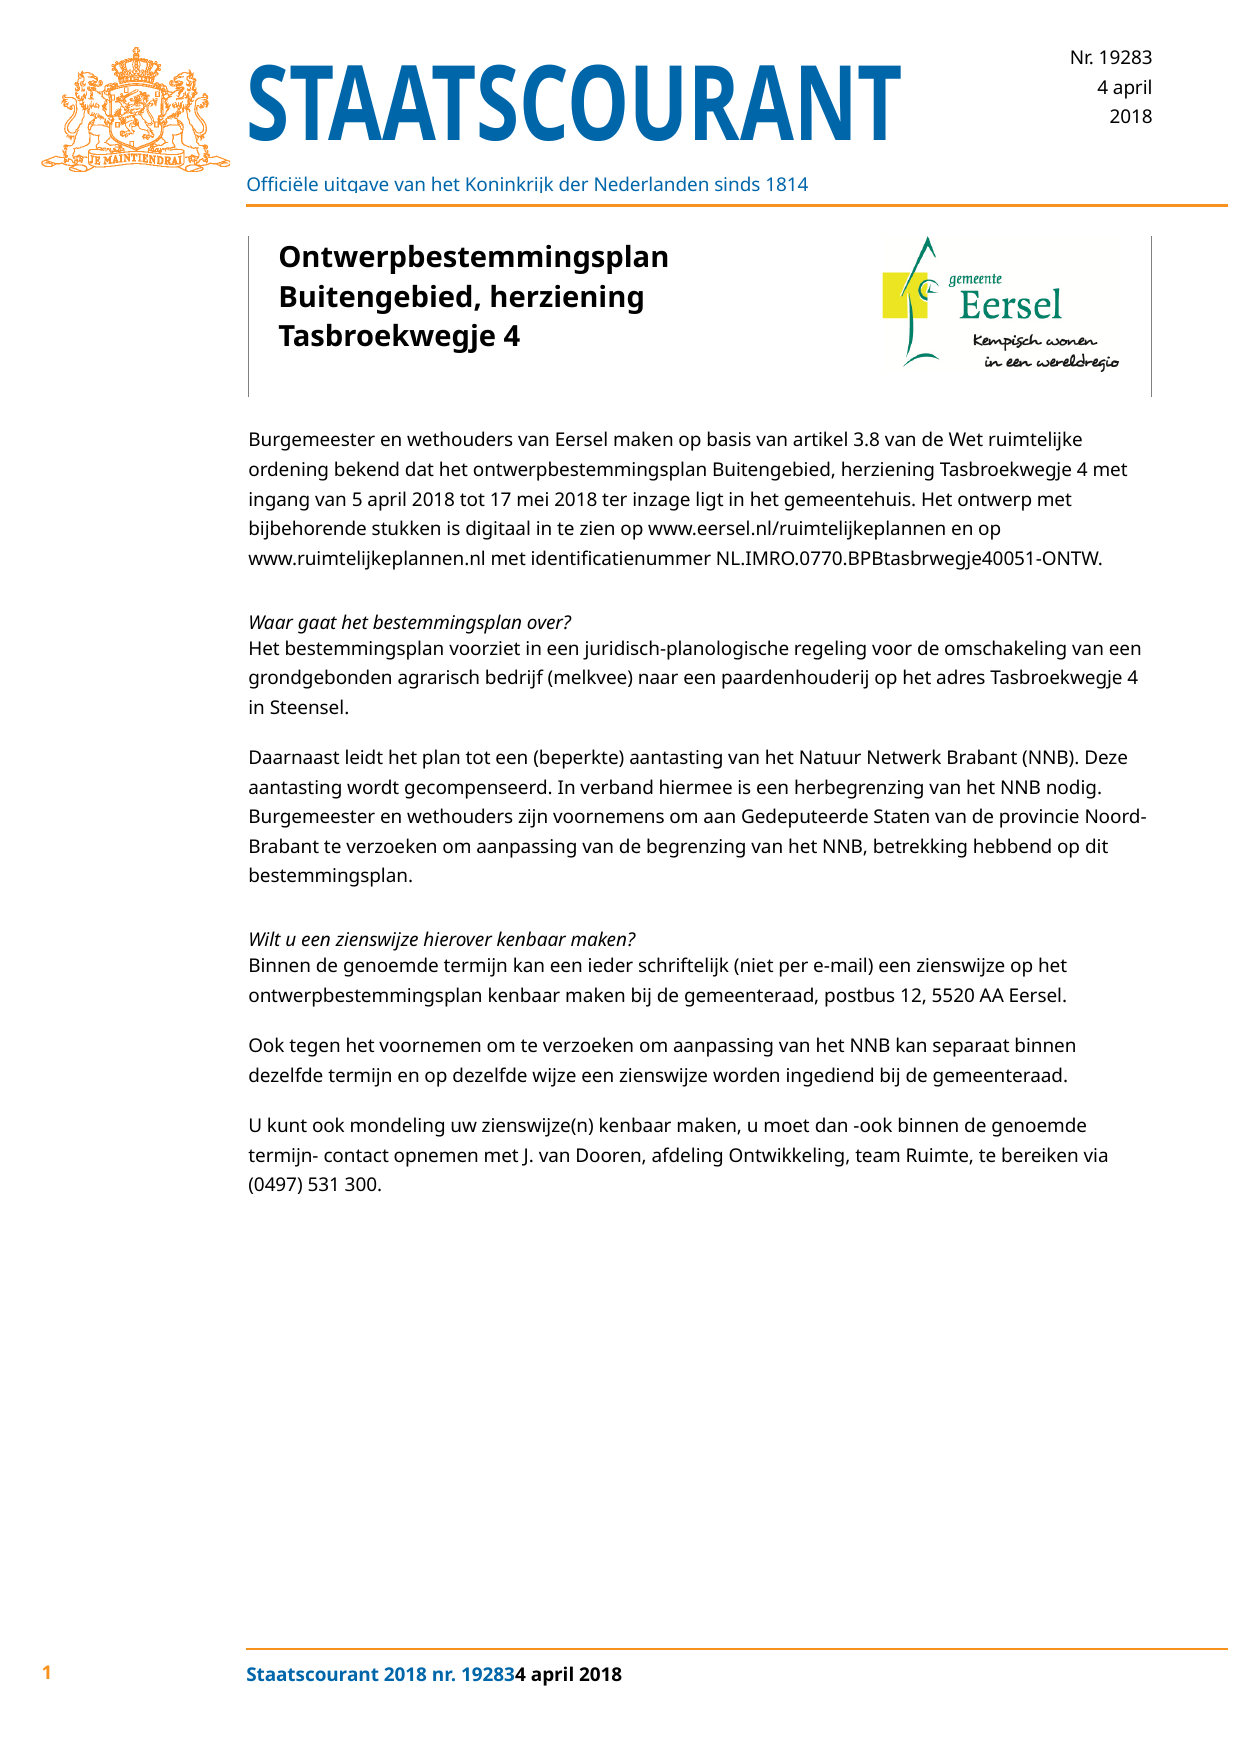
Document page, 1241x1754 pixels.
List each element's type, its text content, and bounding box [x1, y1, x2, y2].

text Daarnaast leidt het plan tot een (beperkte) aantasting van het Natuur Netwerk Brabant (NNB). Deze aantasting wordt gecompenseerd. In verband hiermee is een herbegrenzing van het NNB nodig. Burgemeester en wethouders zijn voornemens om aan Gedeputeerde Staten van de provincie Noord-Brabant te verzoeken om aanpassing van de begrenzing van het NNB, betrekking hebbend op dit bestemmingsplan. [248, 744, 1152, 888]
text Binnen de genoemde termijn kan een ieder schriftelijk (niet per e-mail) een zienswijze op het ontwerpbestemmingsplan kenbaar maken bij de gemeenteraad, postbus 12, 5520 AA Eersel. [248, 952, 1152, 1008]
text Burgemeester en wethouders van Eersel maken op basis van artikel 3.8 van de Wet ruimtelijke ordening bekend dat het ontwerpbestemmingsplan Buitengebied, herziening Tasbroekwegje 4 met ingang van 5 april 2018 tot 17 mei 2018 ter inzage ligt in het gemeentehuis. Het ontwerp met bijbehorende stukken is digitaal in te zien op www.eersel.nl/ruimtelijkeplannen en op www.ruimtelijkeplannen.nl met identificatienummer NL.IMRO.0770.BPBtasbrwegje40051-ONTW. [248, 427, 1152, 571]
text Ook tegen het voornemen om te verzoeken om aanpassing van het NNB kan separaat binnen dezelfde termijn en op dezelfde wijze een zienswijze worden ingediend bij de gemeenteraad. [248, 1032, 1152, 1088]
picture [41, 47, 231, 172]
text Wilt u een zienswijze hierover kenbaar maken? [248, 927, 1152, 952]
text U kunt ook mondeling uw zienswijze(n) kenbaar maken, u moet dan -ook binnen de genoemde termijn- contact opnemen met J. van Dooren, afdeling Ontwikkeling, team Ruimte, te bereiken via (0497) 531 300. [248, 1112, 1152, 1197]
text Het bestemmingsplan voorziet in een juridisch-planologische regeling voor de omschakeling van een grondgebonden agrarisch bedrijf (melkvee) naar een paardenhouderij op het adres Tasbroekwegje 4 in Steensel. [248, 635, 1152, 719]
table_header Ontwerpbestemmingsplan Buitengebied, herziening Tasbroekwegje 4 [249, 236, 850, 397]
table_header [850, 236, 1151, 397]
picture [882, 236, 1119, 372]
text Waar gaat het bestemmingsplan over? [248, 609, 1152, 635]
